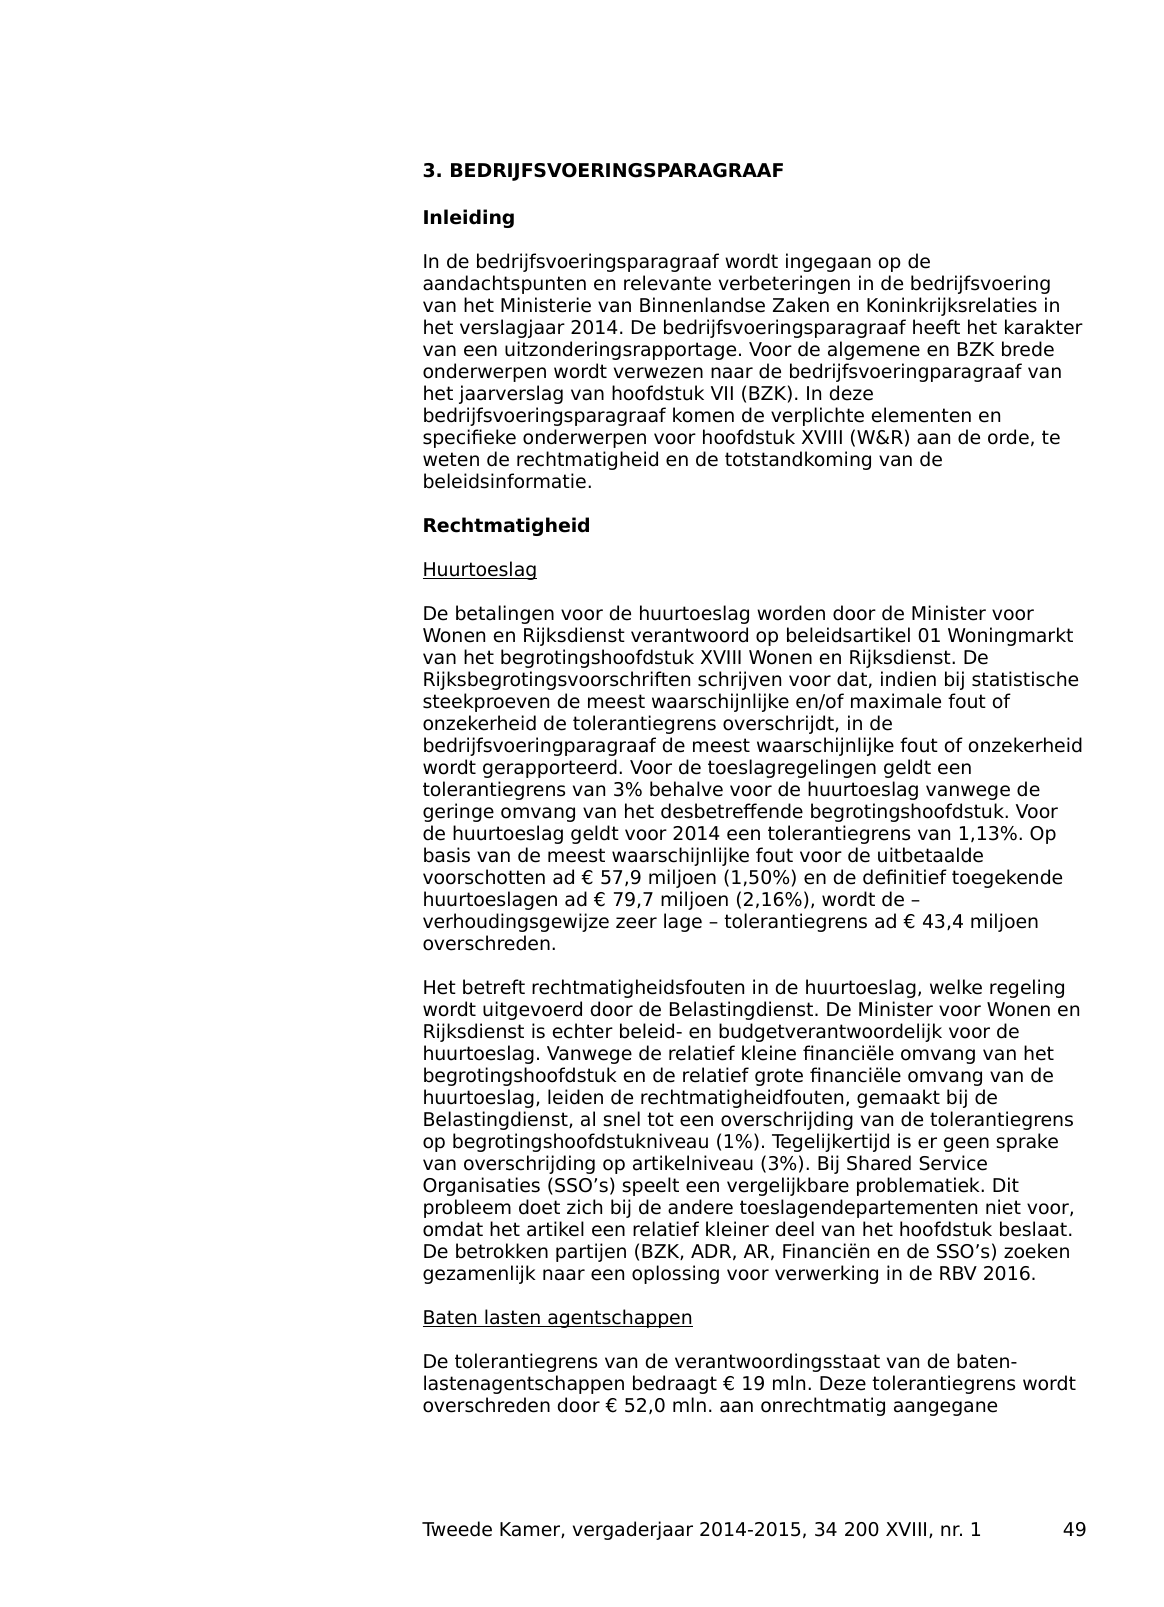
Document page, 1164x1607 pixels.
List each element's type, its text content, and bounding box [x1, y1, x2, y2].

text In de bedrijfsvoeringsparagraaf wordt ingegaan op de aandachtspunten en relevante verbeteringen in de bedrijfsvoering van het Ministerie van Binnenlandse Zaken en Koninkrijksrelaties in het verslagjaar 2014. De bedrijfsvoeringsparagraaf heeft het karakter van een uitzonderingsrapportage. Voor de algemene en BZK brede onderwerpen wordt verwezen naar de bedrijfsvoeringparagraaf van het jaarverslag van hoofdstuk VII (BZK). In deze bedrijfsvoeringsparagraaf komen de verplichte elementen en specifieke onderwerpen voor hoofdstuk XVIII (W&R) aan de orde, te weten de rechtmatigheid en de totstandkoming van de beleidsinformatie. [422, 251, 1087, 493]
subtitle Huurtoeslag [422, 559, 1087, 581]
text De betalingen voor de huurtoeslag worden door de Minister voor Wonen en Rijksdienst verantwoord op beleidsartikel 01 Woningmarkt van het begrotingshoofdstuk XVIII Wonen en Rijksdienst. De Rijksbegrotingsvoorschriften schrijven voor dat, indien bij statistische steekproeven de meest waarschijnlijke en/of maximale fout of onzekerheid de tolerantiegrens overschrijdt, in de bedrijfsvoeringparagraaf de meest waarschijnlijke fout of onzekerheid wordt gerapporteerd. Voor de toeslagregelingen geldt een tolerantiegrens van 3% behalve voor de huurtoeslag vanwege de geringe omvang van het desbetreffende begrotingshoofdstuk. Voor de huurtoeslag geldt voor 2014 een tolerantiegrens van 1,13%. Op basis van de meest waarschijnlijke fout voor de uitbetaalde voorschotten ad € 57,9 miljoen (1,50%) en de definitief toegekende huurtoeslagen ad € 79,7 miljoen (2,16%), wordt de – verhoudingsgewijze zeer lage – tolerantiegrens ad € 43,4 miljoen overschreden. [422, 603, 1087, 955]
text Het betreft rechtmatigheidsfouten in de huurtoeslag, welke regeling wordt uitgevoerd door de Belastingdienst. De Minister voor Wonen en Rijksdienst is echter beleid- en budgetverantwoordelijk voor de huurtoeslag. Vanwege de relatief kleine financiële omvang van het begrotingshoofdstuk en de relatief grote financiële omvang van de huurtoeslag, leiden de rechtmatigheidfouten, gemaakt bij de Belastingdienst, al snel tot een overschrijding van de tolerantiegrens op begrotingshoofdstukniveau (1%). Tegelijkertijd is er geen sprake van overschrijding op artikelniveau (3%). Bij Shared Service Organisaties (SSO’s) speelt een vergelijkbare problematiek. Dit probleem doet zich bij de andere toeslagendepartementen niet voor, omdat het artikel een relatief kleiner deel van het hoofdstuk beslaat. De betrokken partijen (BZK, ADR, AR, Financiën en de SSO’s) zoeken gezamenlijk naar een oplossing voor verwerking in de RBV 2016. [422, 977, 1087, 1285]
subtitle Inleiding [422, 207, 1087, 229]
text De tolerantiegrens van de verantwoordingsstaat van de baten-lastenagentschappen bedraagt € 19 mln. Deze tolerantiegrens wordt overschreden door € 52,0 mln. aan onrechtmatig aangegane [422, 1351, 1087, 1417]
subtitle 3. BEDRIJFSVOERINGSPARAGRAAF [422, 160, 1087, 182]
subtitle Baten lasten agentschappen [422, 1307, 1087, 1329]
subtitle Rechtmatigheid [422, 515, 1087, 537]
